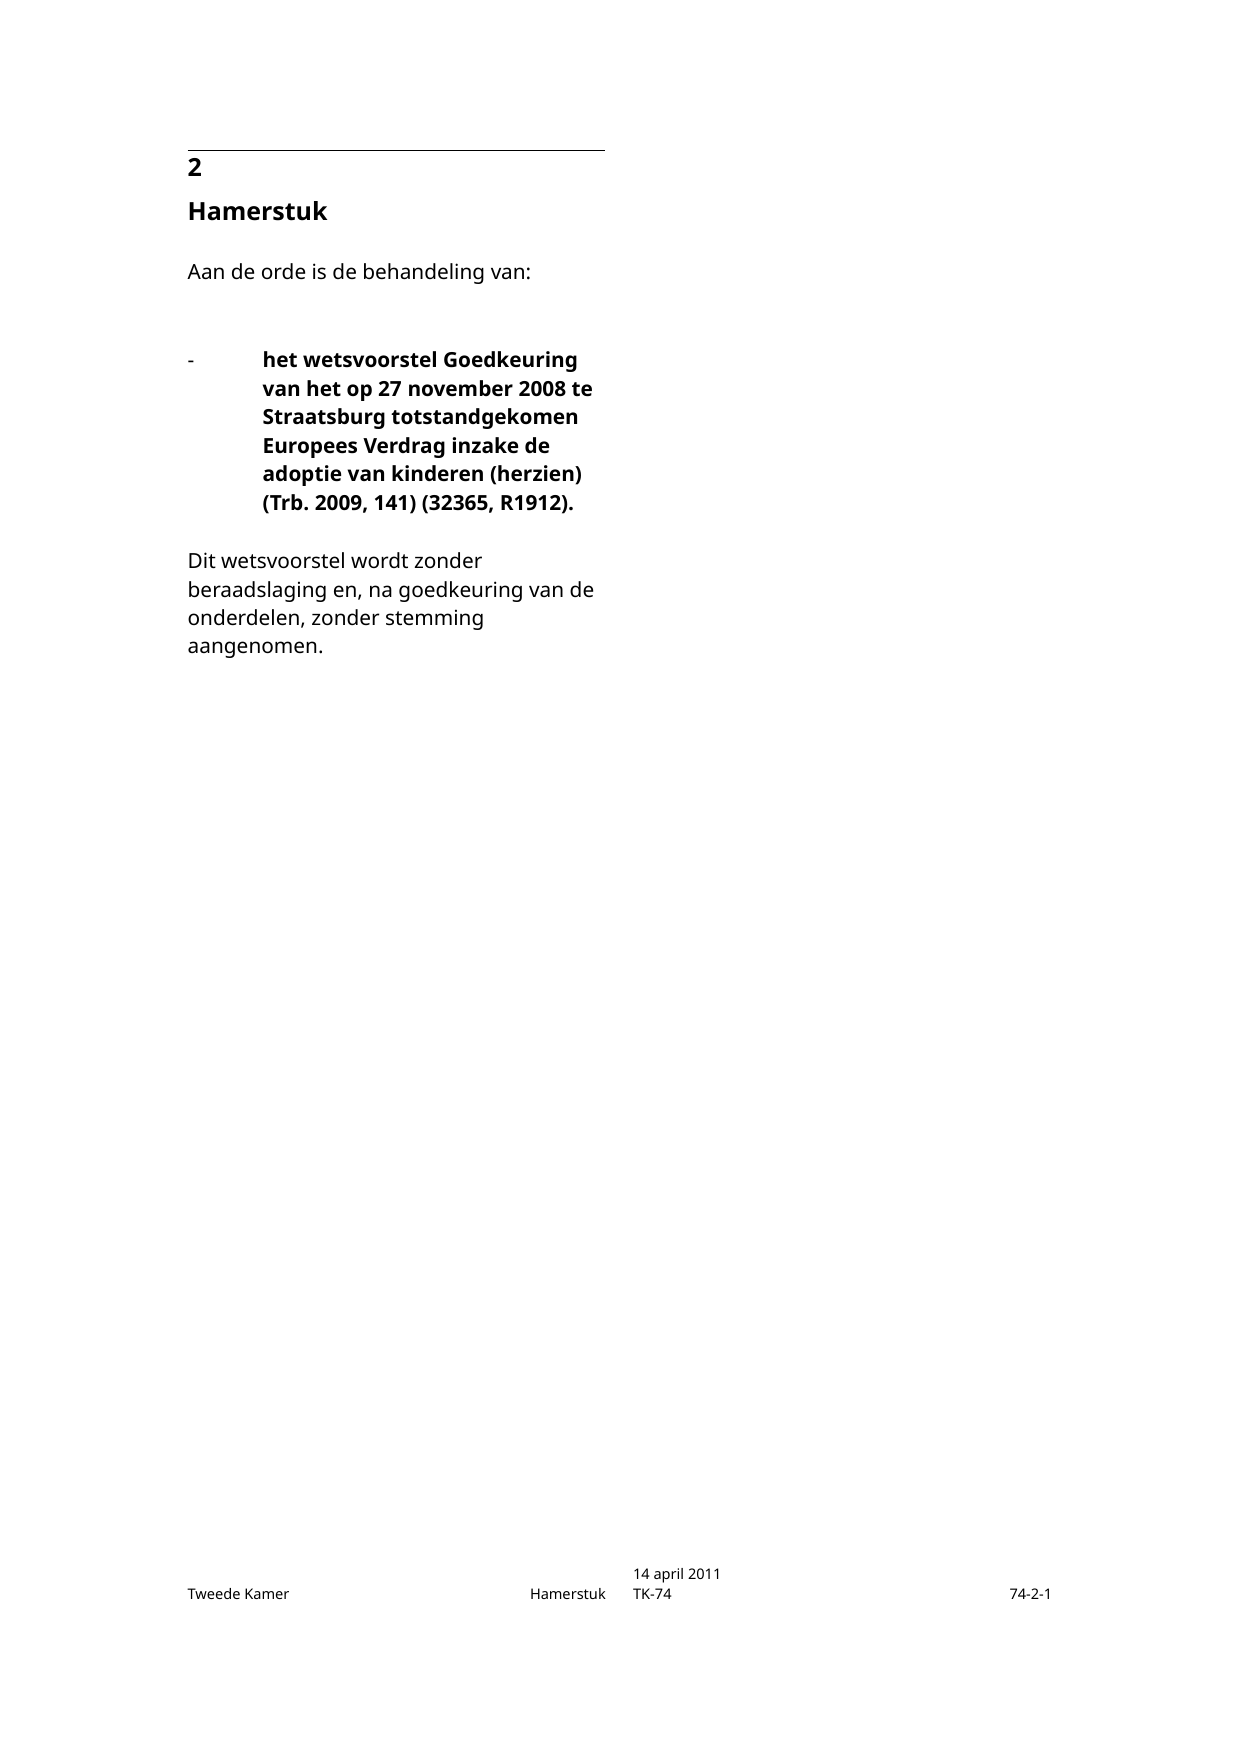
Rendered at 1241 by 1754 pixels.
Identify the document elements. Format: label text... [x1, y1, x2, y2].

text 2 [187, 151, 605, 184]
text Dit wetsvoorstel wordt zonder beraadslaging en, na goedkeuring van de onderdelen, zonder stemming aangenomen. [187, 546, 605, 660]
text Aan de orde is de behandeling van: [187, 257, 605, 286]
list het wetsvoorstel Goedkeuring van het op 27 november 2008 te Straatsburg totstandgekomen Europees Verdrag inzake de adoptie van kinderen (herzien) (Trb. 2009, 141) (32365, R1912). [187, 346, 605, 516]
text Hamerstuk [187, 193, 605, 227]
